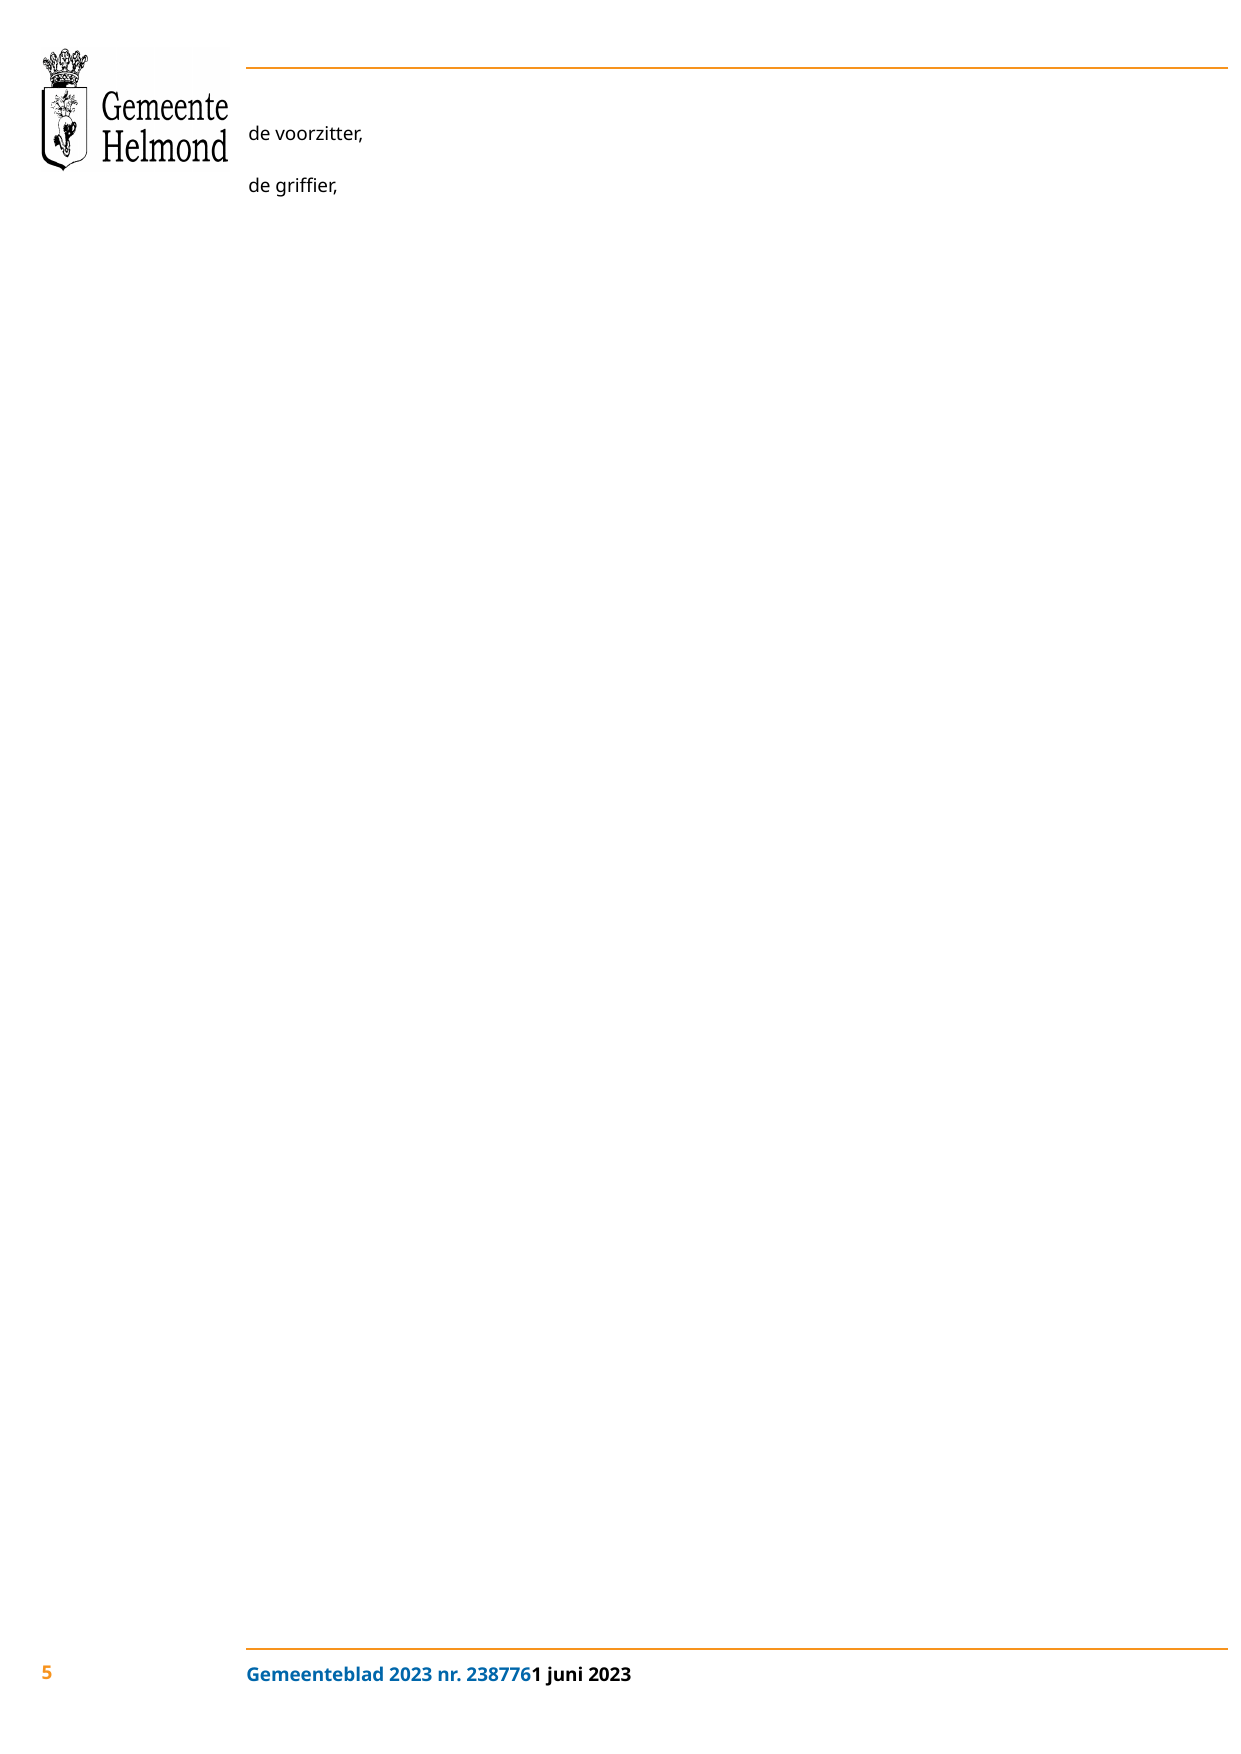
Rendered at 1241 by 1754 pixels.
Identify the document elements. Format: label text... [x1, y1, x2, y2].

text de griffier, [248, 172, 1152, 198]
text de voorzitter, [248, 121, 1152, 146]
picture [41, 47, 231, 172]
